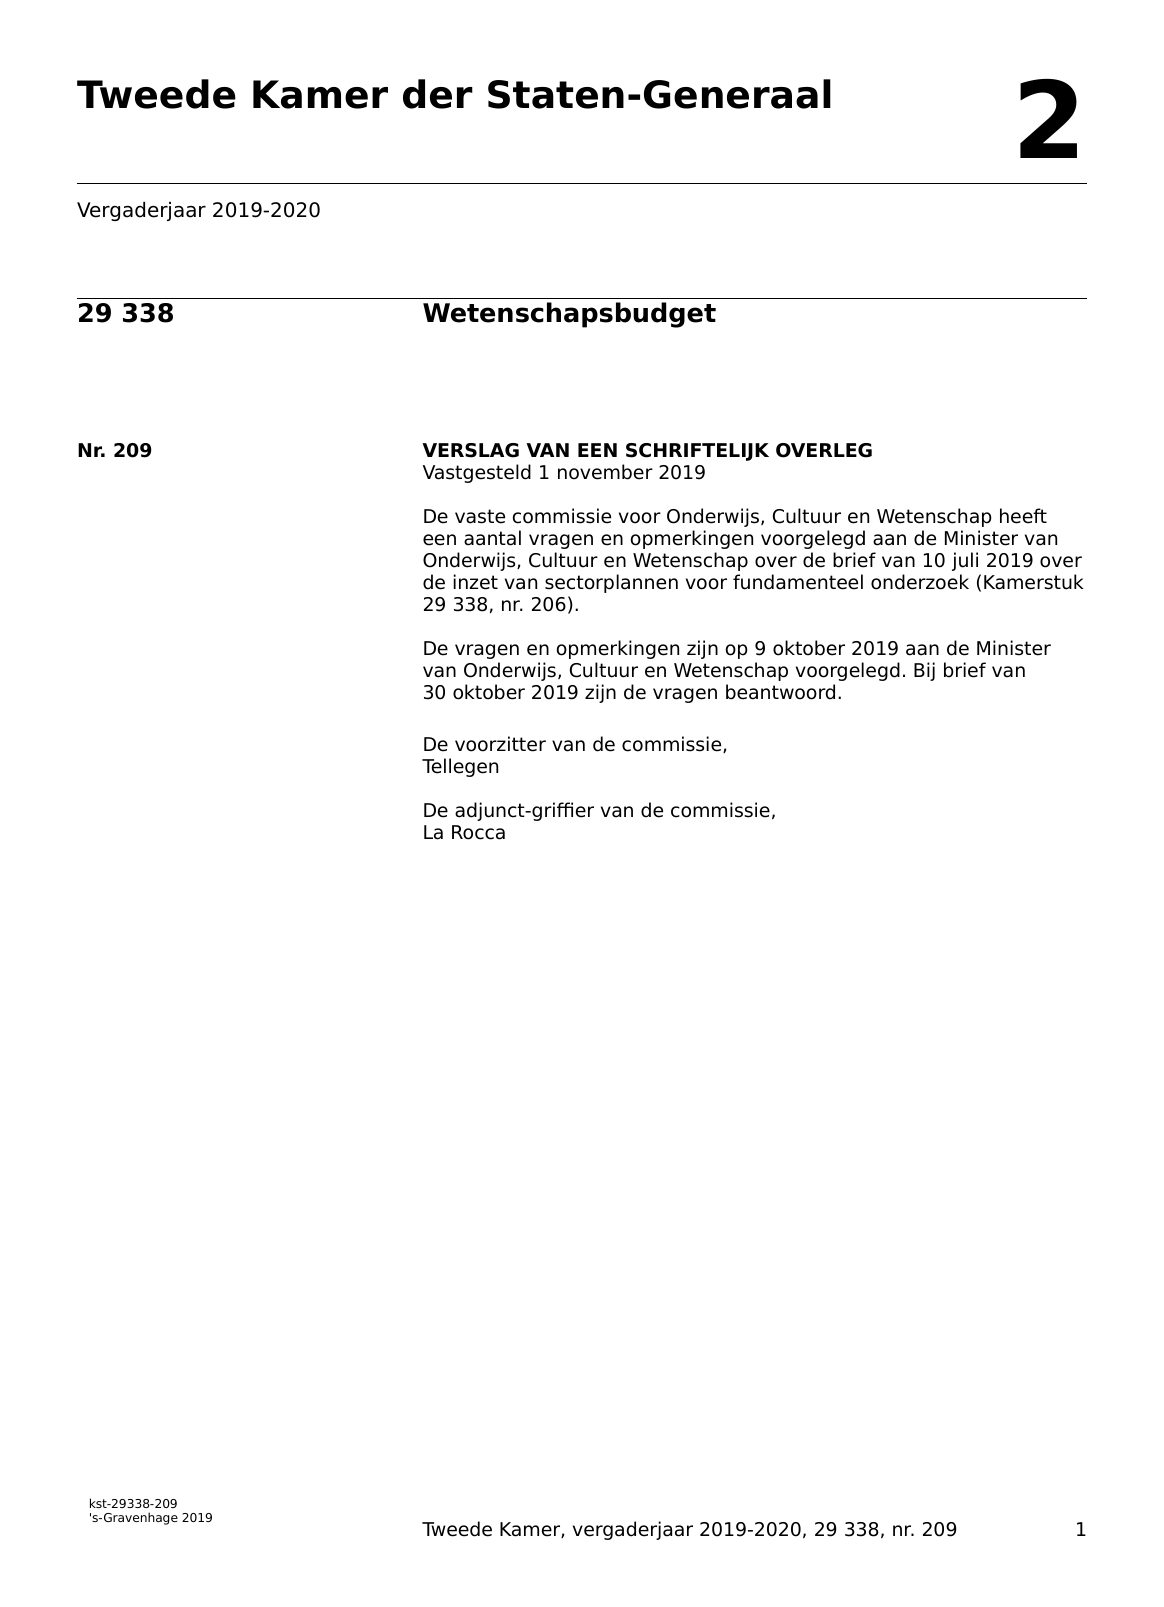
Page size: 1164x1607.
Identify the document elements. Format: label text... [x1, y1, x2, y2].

text 's-Gravenhage 2019 [88, 1511, 323, 1525]
text De voorzitter van de commissie, Tellegen [422, 734, 1087, 778]
text Vastgesteld 1 november 2019 [422, 462, 1087, 484]
table_header Tweede Kamer der Staten-Generaal [77, 59, 886, 183]
table_cell Vergaderjaar 2019-2020 [77, 184, 1087, 298]
text kst-29338-209 [88, 1497, 323, 1511]
subtitle Nr. 209 VERSLAG VAN EEN SCHRIFTELIJK OVERLEG [77, 440, 1087, 462]
text De vragen en opmerkingen zijn op 9 oktober 2019 aan de Minister van Onderwijs, Cultuur en Wetenschap voorgelegd. Bij brief van 30 oktober 2019 zijn de vragen beantwoord. [422, 638, 1087, 704]
text De vaste commissie voor Onderwijs, Cultuur en Wetenschap heeft een aantal vragen en opmerkingen voorgelegd aan de Minister van Onderwijs, Cultuur en Wetenschap over de brief van 10 juli 2019 over de inzet van sectorplannen voor fundamenteel onderzoek (Kamerstuk 29 338, nr. 206). [422, 506, 1087, 616]
subtitle 29 338 Wetenschapsbudget [77, 299, 1087, 329]
text De adjunct-griffier van de commissie, La Rocca [422, 800, 1087, 844]
table_header 2 [886, 59, 1087, 183]
